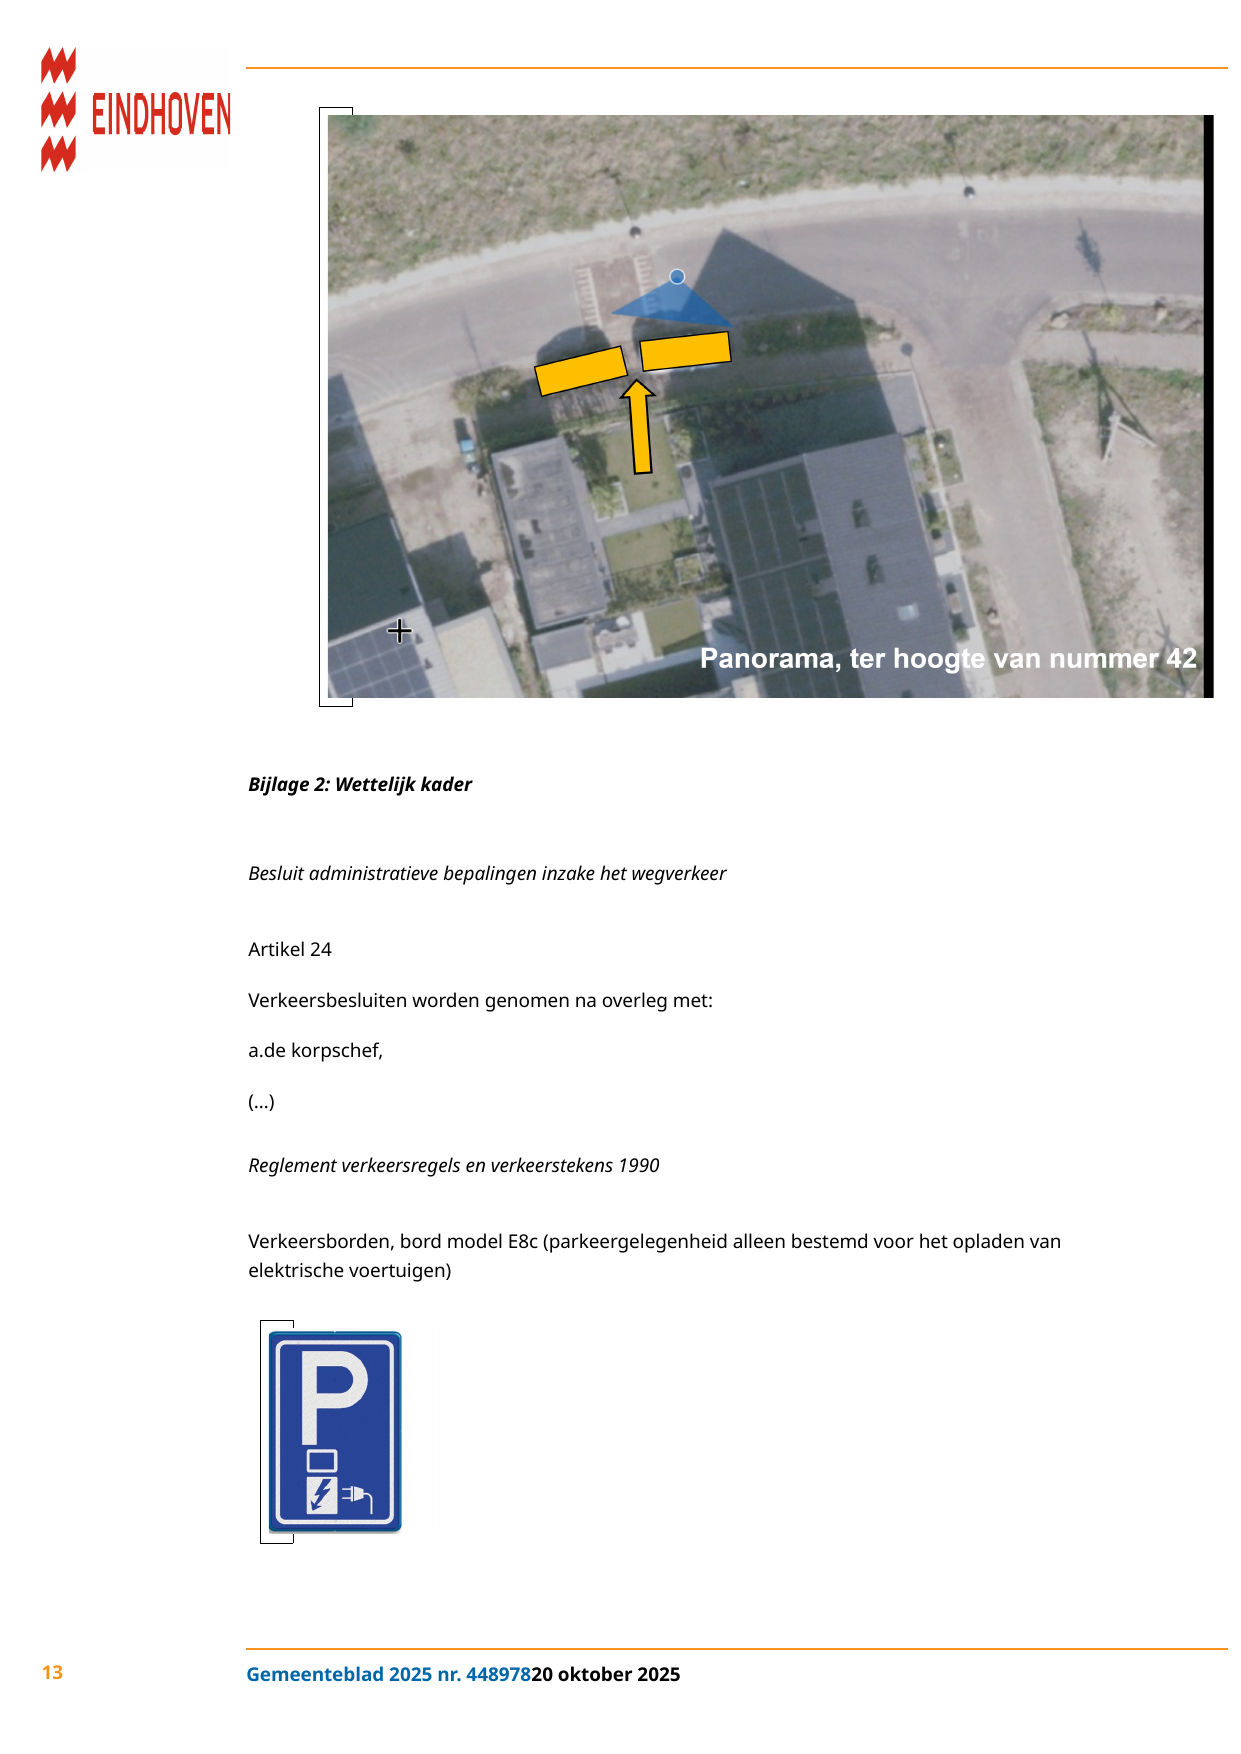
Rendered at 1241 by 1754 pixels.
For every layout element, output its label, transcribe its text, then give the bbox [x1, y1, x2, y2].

picture [268, 1328, 565, 1534]
text Reglement verkeersregels en verkeerstekens 1990 [248, 1152, 1152, 1177]
text a.de korpschef, [248, 1037, 1152, 1063]
text Bijlage 2: Wettelijk kader [248, 771, 1152, 796]
text Verkeersbesluiten worden genomen na overleg met: [248, 987, 1152, 1013]
picture [41, 47, 231, 172]
text Verkeersborden, bord model E8c (parkeergelegenheid alleen bestemd voor het opladen van elektrische voertuigen) [248, 1228, 1152, 1283]
picture [327, 115, 1214, 698]
text Artikel 24 [248, 937, 1152, 962]
text (…) [248, 1088, 1152, 1113]
text Besluit administratieve bepalingen inzake het wegverkeer [248, 860, 1152, 886]
